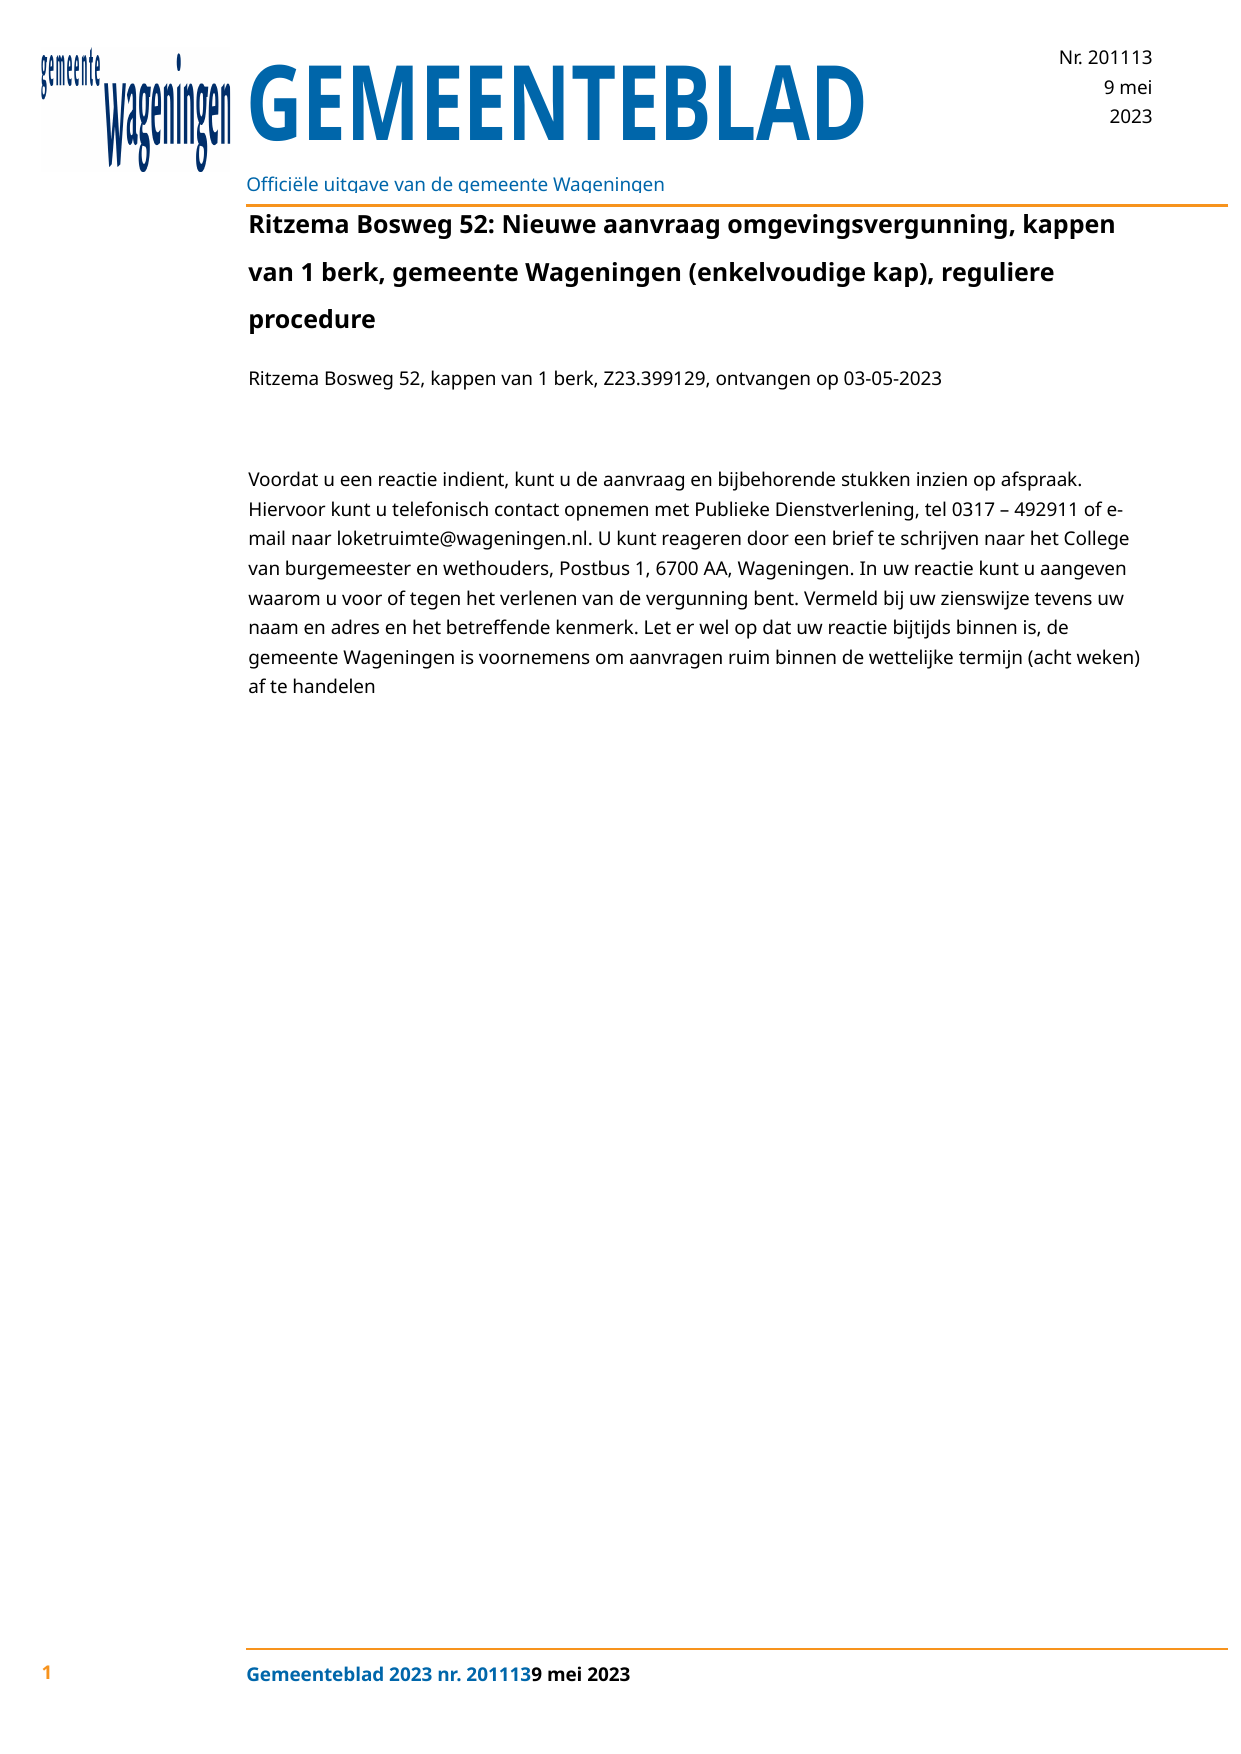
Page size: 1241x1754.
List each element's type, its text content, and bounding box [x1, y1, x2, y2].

text Voordat u een reactie indient, kunt u de aanvraag en bijbehorende stukken inzien op afspraak. Hiervoor kunt u telefonisch contact opnemen met Publieke Dienstverlening, tel 0317 – 492911 of e-mail naar loketruimte@wageningen.nl. U kunt reageren door een brief te schrijven naar het College van burgemeester en wethouders, Postbus 1, 6700 AA, Wageningen. In uw reactie kunt u aangeven waarom u voor of tegen het verlenen van de vergunning bent. Vermeld bij uw zienswijze tevens uw naam en adres en het betreffende kenmerk. Let er wel op dat uw reactie bijtijds binnen is, de gemeente Wageningen is voornemens om aanvragen ruim binnen de wettelijke termijn (acht weken) af te handelen [248, 466, 1152, 699]
text Ritzema Bosweg 52: Nieuwe aanvraag omgevingsvergunning, kappen van 1 berk, gemeente Wageningen (enkelvoudige kap), reguliere procedure [248, 207, 1152, 336]
text Ritzema Bosweg 52, kappen van 1 berk, Z23.399129, ontvangen op 03-05-2023 [248, 366, 1152, 391]
picture [41, 47, 231, 172]
